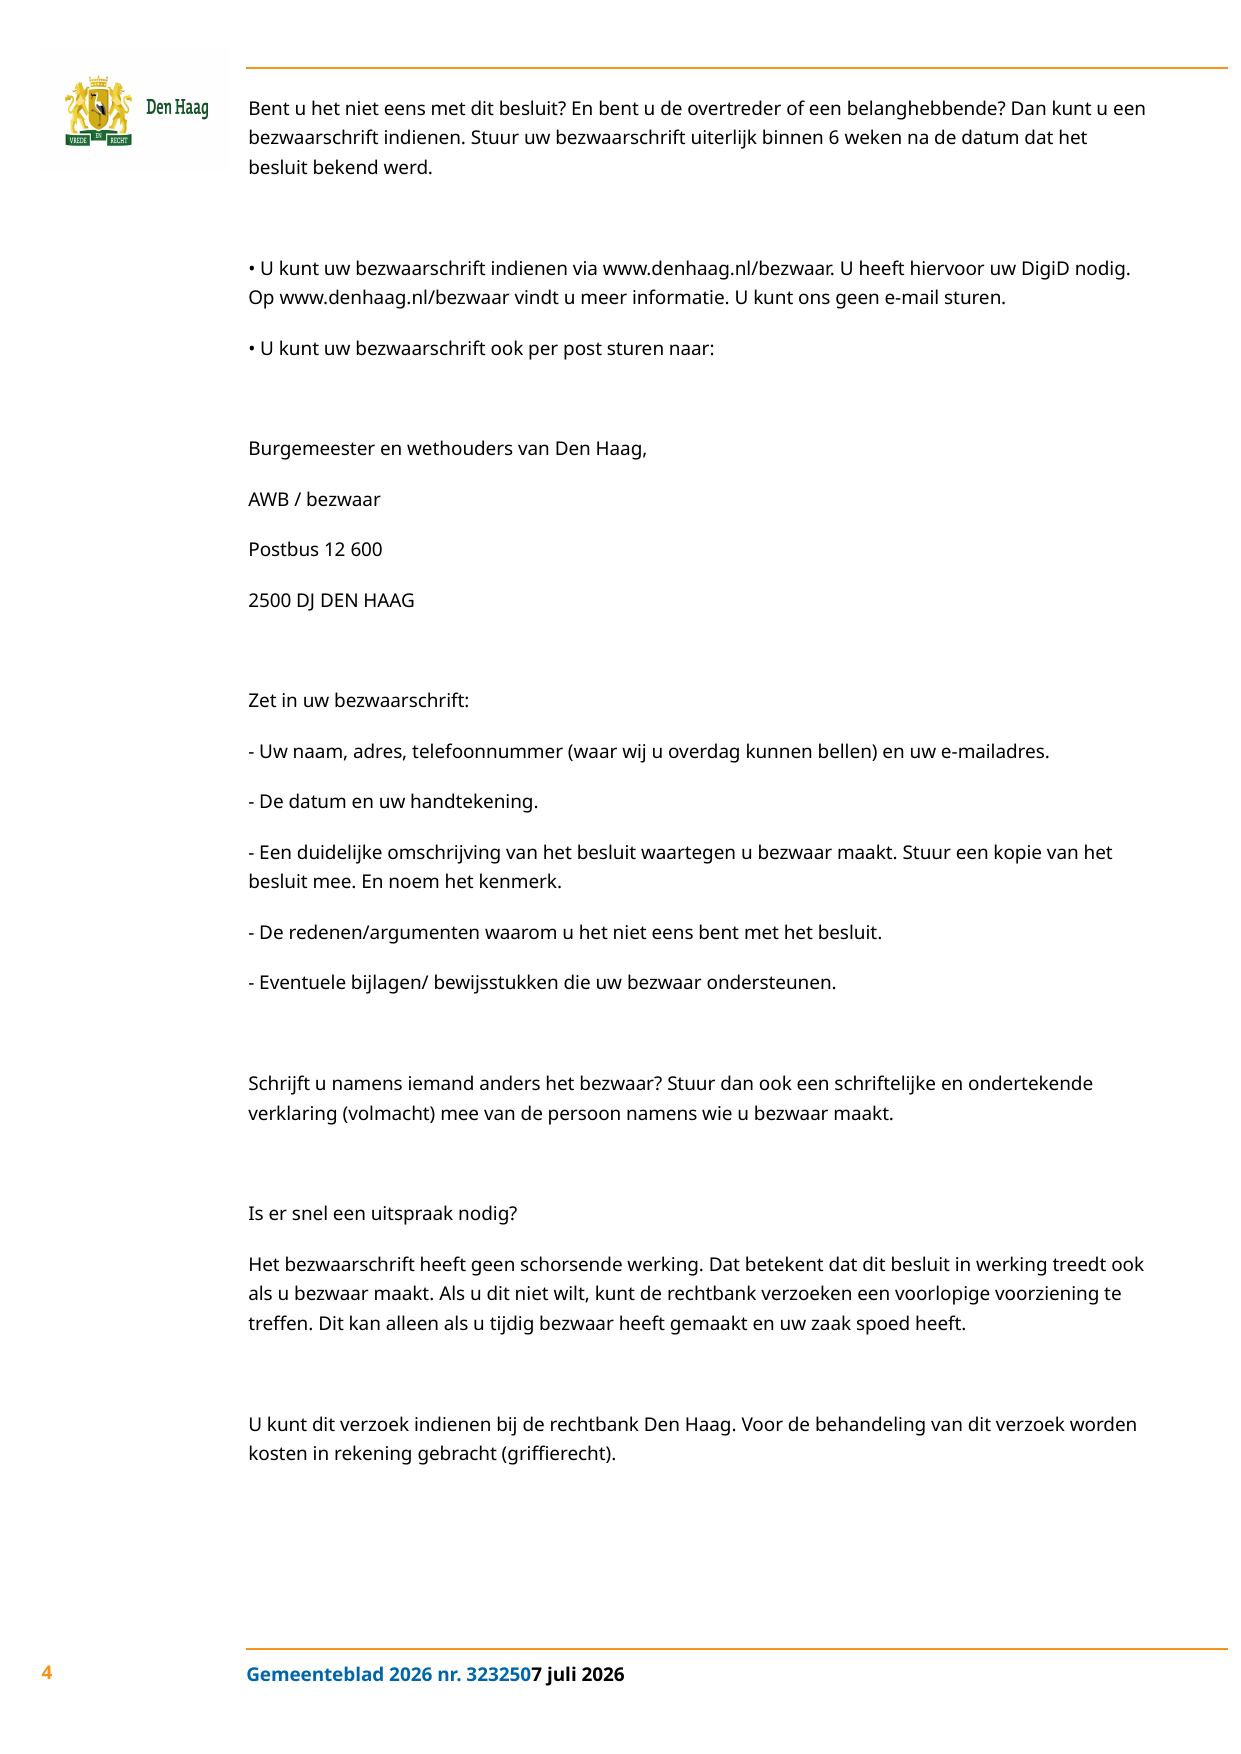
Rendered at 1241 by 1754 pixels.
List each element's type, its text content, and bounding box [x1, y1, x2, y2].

text Postbus 12 600 [248, 536, 1152, 562]
text - Eventuele bijlagen/ bewijsstukken die uw bezwaar ondersteunen. [248, 969, 1152, 995]
text Is er snel een uitspraak nodig? [248, 1201, 1152, 1226]
picture [41, 47, 231, 172]
text U kunt dit verzoek indienen bij de rechtbank Den Haag. Voor de behandeling van dit verzoek worden kosten in rekening gebracht (griffierecht). [248, 1411, 1152, 1466]
text - Uw naam, adres, telefoonnummer (waar wij u overdag kunnen bellen) en uw e-mailadres. [248, 738, 1152, 764]
text - De redenen/argumenten waarom u het niet eens bent met het besluit. [248, 919, 1152, 945]
text - Een duidelijke omschrijving van het besluit waartegen u bezwaar maakt. Stuur een kopie van het besluit mee. En noem het kenmerk. [248, 839, 1152, 894]
text 2500 DJ DEN HAAG [248, 587, 1152, 613]
text • U kunt uw bezwaarschrift ook per post sturen naar: [248, 335, 1152, 361]
text Burgemeester en wethouders van Den Haag, [248, 436, 1152, 461]
text AWB / bezwaar [248, 486, 1152, 512]
text Bent u het niet eens met dit besluit? En bent u de overtreder of een belanghebbende? Dan kunt u een bezwaarschrift indienen. Stuur uw bezwaarschrift uiterlijk binnen 6 weken na de datum dat het besluit bekend werd. [248, 95, 1152, 180]
text • U kunt uw bezwaarschrift indienen via www.denhaag.nl/bezwaar. U heeft hiervoor uw DigiD nodig. Op www.denhaag.nl/bezwaar vindt u meer informatie. U kunt ons geen e-mail sturen. [248, 255, 1152, 310]
text - De datum en uw handtekening. [248, 788, 1152, 814]
text Het bezwaarschrift heeft geen schorsende werking. Dat betekent dat dit besluit in werking treedt ook als u bezwaar maakt. Als u dit niet wilt, kunt de rechtbank verzoeken een voorlopige voorziening te treffen. Dit kan alleen als u tijdig bezwaar heeft gemaakt en uw zaak spoed heeft. [248, 1251, 1152, 1336]
text Zet in uw bezwaarschrift: [248, 688, 1152, 713]
text Schrijft u namens iemand anders het bezwaar? Stuur dan ook een schriftelijke en ondertekende verklaring (volmacht) mee van de persoon namens wie u bezwaar maakt. [248, 1070, 1152, 1126]
